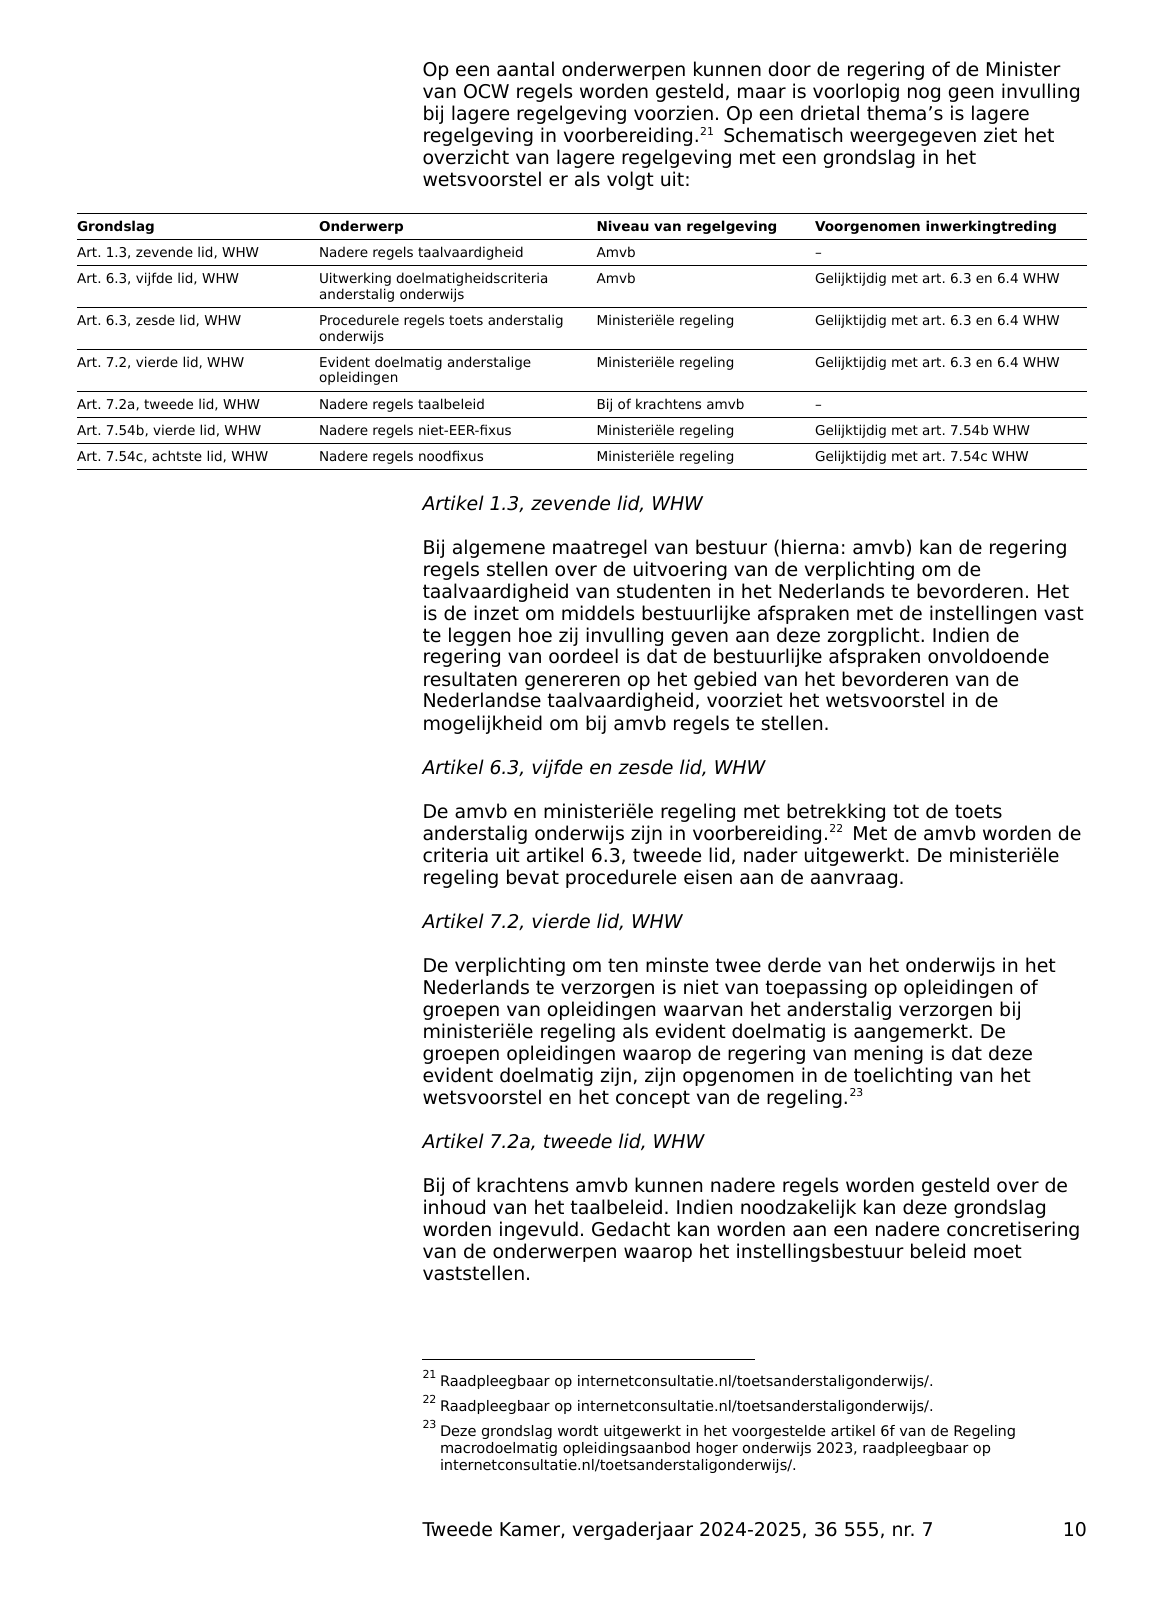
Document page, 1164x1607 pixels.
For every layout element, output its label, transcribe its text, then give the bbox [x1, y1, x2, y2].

table_cell Gelijktijdig met art. 6.3 en 6.4 WHW [809, 266, 1087, 307]
table_cell Nadere regels niet-EER-fixus [313, 418, 591, 443]
table_cell Gelijktijdig met art. 6.3 en 6.4 WHW [809, 350, 1087, 391]
text Raadpleegbaar op internetconsultatie.nl/toetsanderstaligonderwijs/. [422, 1393, 1087, 1416]
subtitle Artikel 6.3, vijfde en zesde lid, WHW [422, 757, 1087, 778]
text Raadpleegbaar op internetconsultatie.nl/toetsanderstaligonderwijs/. [422, 1368, 1087, 1391]
table_cell Art. 7.54b, vierde lid, WHW [77, 418, 313, 443]
table_cell Ministeriële regeling [591, 418, 809, 443]
table_cell – [809, 392, 1087, 417]
table_cell Art. 7.2, vierde lid, WHW [77, 350, 313, 391]
table_cell Art. 6.3, vijfde lid, WHW [77, 266, 313, 307]
table_cell Bij of krachtens amvb [591, 392, 809, 417]
table_cell Art. 6.3, zesde lid, WHW [77, 308, 313, 349]
subtitle Artikel 7.2, vierde lid, WHW [422, 911, 1087, 933]
table_cell Art. 7.54c, achtste lid, WHW [77, 444, 313, 469]
table_cell Uitwerking doelmatigheidscriteria anderstalig onderwijs [313, 266, 591, 307]
table_cell Ministeriële regeling [591, 350, 809, 391]
table_cell Nadere regels taalbeleid [313, 392, 591, 417]
table_cell Amvb [591, 240, 809, 265]
text Deze grondslag wordt uitgewerkt in het voorgestelde artikel 6f van de Regeling macrodoelmatig opleidingsaanbod hoger onderwijs 2023, raadpleegbaar op internetconsultatie.nl/toetsanderstaligonderwijs/. [422, 1418, 1087, 1474]
table_cell Procedurele regels toets anderstalig onderwijs [313, 308, 591, 349]
table_header Voorgenomen inwerkingtreding [809, 214, 1087, 239]
subtitle Artikel 7.2a, tweede lid, WHW [422, 1131, 1087, 1153]
table_cell Gelijktijdig met art. 6.3 en 6.4 WHW [809, 308, 1087, 349]
table_cell Art. 1.3, zevende lid, WHW [77, 240, 313, 265]
table_header Grondslag [77, 214, 313, 239]
text Bij algemene maatregel van bestuur (hierna: amvb) kan de regering regels stellen over de uitvoering van de verplichting om de taalvaardigheid van studenten in het Nederlands te bevorderen. Het is de inzet om middels bestuurlijke afspraken met de instellingen vast te leggen hoe zij invulling geven aan deze zorgplicht. Indien de regering van oordeel is dat de bestuurlijke afspraken onvoldoende resultaten genereren op het gebied van het bevorderen van de Nederlandse taalvaardigheid, voorziet het wetsvoorstel in de mogelijkheid om bij amvb regels te stellen. [422, 537, 1087, 734]
table_cell Amvb [591, 266, 809, 307]
table_cell Evident doelmatig anderstalige opleidingen [313, 350, 591, 391]
table_cell – [809, 240, 1087, 265]
table_header Niveau van regelgeving [591, 214, 809, 239]
table_cell Gelijktijdig met art. 7.54c WHW [809, 444, 1087, 469]
table_cell Gelijktijdig met art. 7.54b WHW [809, 418, 1087, 443]
table_cell Ministeriële regeling [591, 308, 809, 349]
text Op een aantal onderwerpen kunnen door de regering of de Minister van OCW regels worden gesteld, maar is voorlopig nog geen invulling bij lagere regelgeving voorzien. Op een drietal thema’s is lagere regelgeving in voorbereiding. Schematisch weergegeven ziet het overzicht van lagere regelgeving met een grondslag in het wetsvoorstel er als volgt uit: [422, 59, 1087, 191]
table_cell Ministeriële regeling [591, 444, 809, 469]
subtitle Artikel 1.3, zevende lid, WHW [422, 492, 1087, 514]
text De amvb en ministeriële regeling met betrekking tot de toets anderstalig onderwijs zijn in voorbereiding. Met de amvb worden de criteria uit artikel 6.3, tweede lid, nader uitgewerkt. De ministeriële regeling bevat procedurele eisen aan de aanvraag. [422, 801, 1087, 889]
table_cell Nadere regels noodfixus [313, 444, 591, 469]
table_cell Nadere regels taalvaardigheid [313, 240, 591, 265]
text Bij of krachtens amvb kunnen nadere regels worden gesteld over de inhoud van het taalbeleid. Indien noodzakelijk kan deze grondslag worden ingevuld. Gedacht kan worden aan een nadere concretisering van de onderwerpen waarop het instellingsbestuur beleid moet vaststellen. [422, 1175, 1087, 1285]
text De verplichting om ten minste twee derde van het onderwijs in het Nederlands te verzorgen is niet van toepassing op opleidingen of groepen van opleidingen waarvan het anderstalig verzorgen bij ministeriële regeling als evident doelmatig is aangemerkt. De groepen opleidingen waarop de regering van mening is dat deze evident doelmatig zijn, zijn opgenomen in de toelichting van het wetsvoorstel en het concept van de regeling. [422, 955, 1087, 1109]
table_header Onderwerp [313, 214, 591, 239]
table_cell Art. 7.2a, tweede lid, WHW [77, 392, 313, 417]
